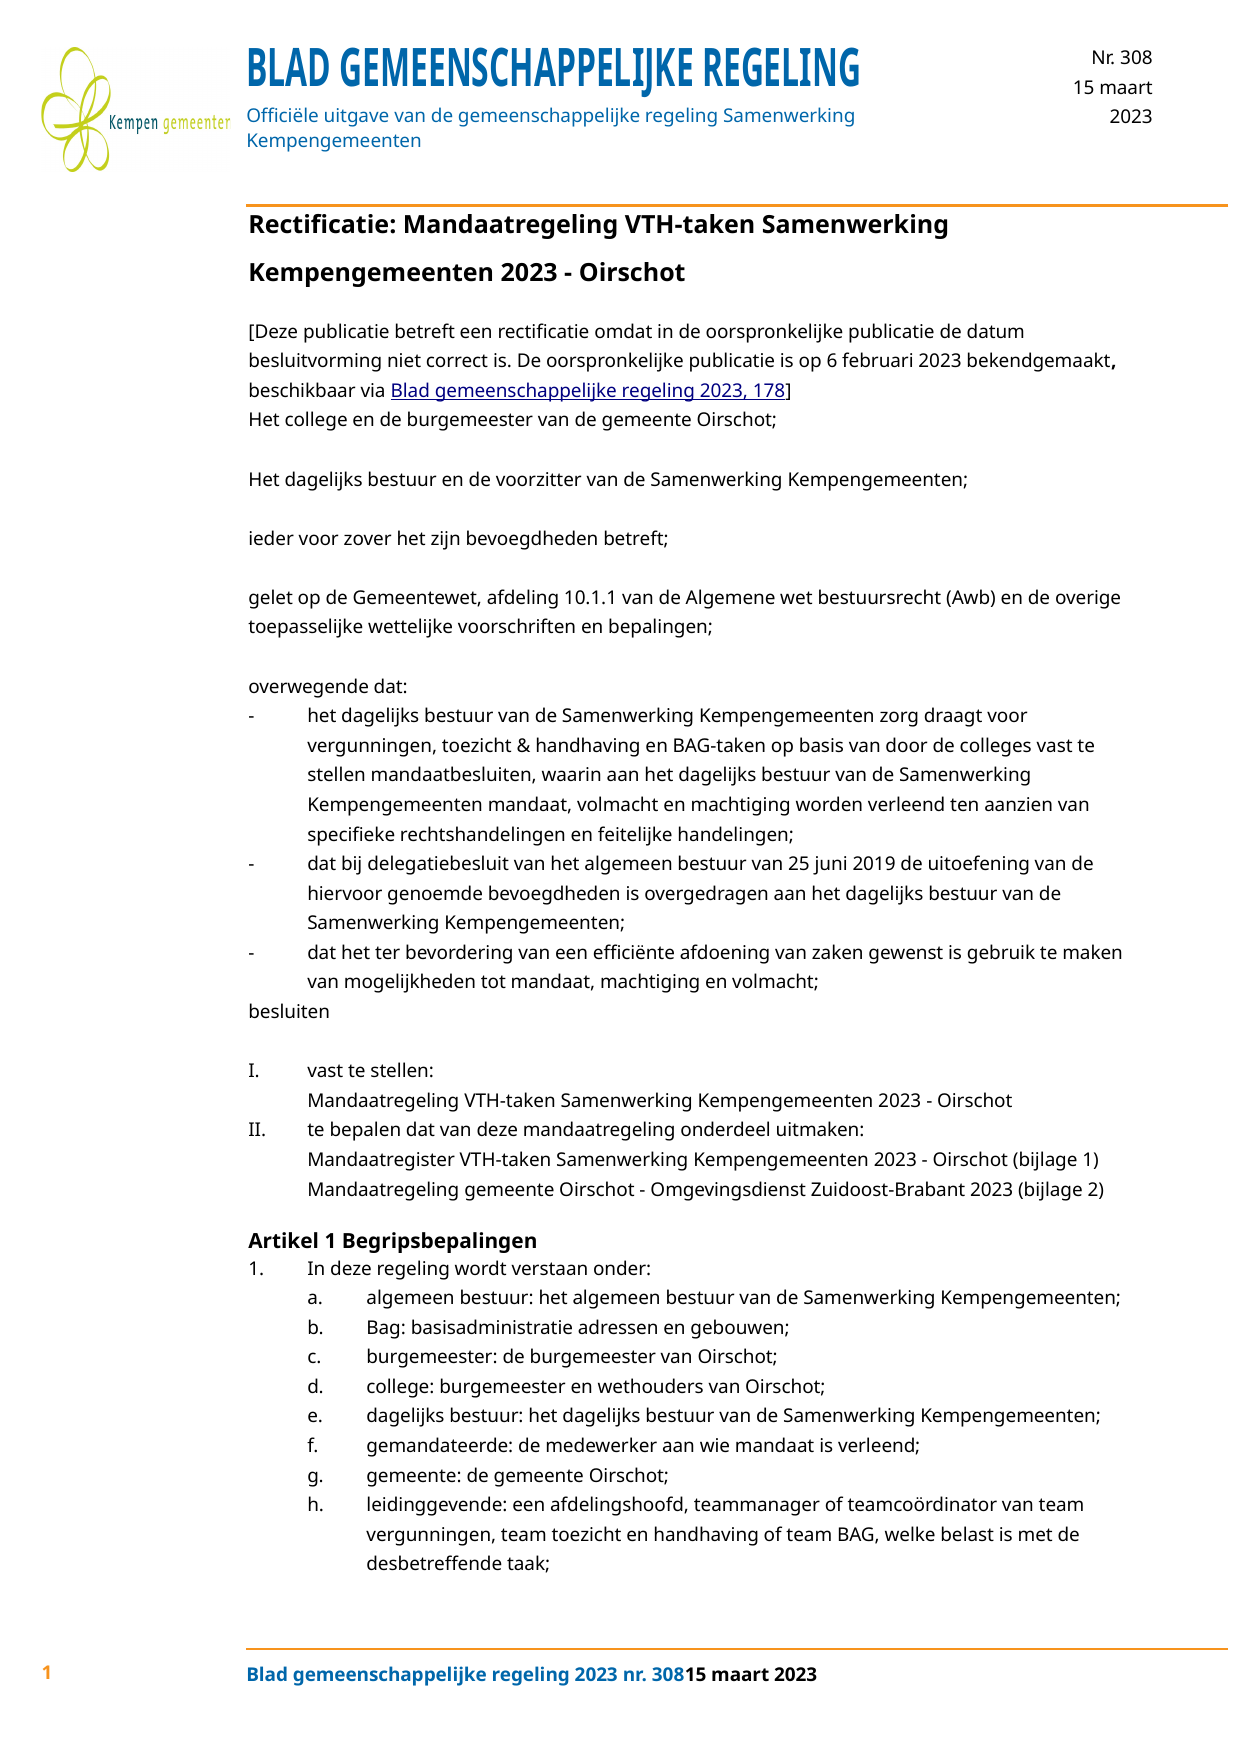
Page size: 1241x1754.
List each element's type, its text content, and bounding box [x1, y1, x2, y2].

list het dagelijks bestuur van de Samenwerking Kempengemeenten zorg draagt voor vergunningen, toezicht & handhaving en BAG-taken op basis van door de colleges vast te stellen mandaatbesluiten, waarin aan het dagelijks bestuur van de Samenwerking Kempengemeenten mandaat, volmacht en machtiging worden verleend ten aanzien van specifieke rechtshandelingen en feitelijke handelingen; [248, 702, 1152, 847]
list college: burgemeester en wethouders van Oirschot; [307, 1373, 1152, 1399]
list Bag: basisadministratie adressen en gebouwen; [307, 1314, 1152, 1339]
list dagelijks bestuur: het dagelijks bestuur van de Samenwerking Kempengemeenten; [307, 1403, 1152, 1428]
list vast te stellen: [248, 1057, 1152, 1083]
text Het dagelijks bestuur en de voorzitter van de Samenwerking Kempengemeenten; [248, 466, 1152, 492]
list Mandaatregister VTH-taken Samenwerking Kempengemeenten 2023 - Oirschot (bijlage 1) [248, 1146, 1152, 1172]
text Rectificatie: Mandaatregeling VTH-taken Samenwerking Kempengemeenten 2023 - Oirschot [248, 207, 1152, 288]
list te bepalen dat van deze mandaatregeling onderdeel uitmaken: [248, 1117, 1152, 1142]
list algemeen bestuur: het algemeen bestuur van de Samenwerking Kempengemeenten; [307, 1284, 1152, 1310]
text ieder voor zover het zijn bevoegdheden betreft; [248, 525, 1152, 551]
list Mandaatregeling VTH-taken Samenwerking Kempengemeenten 2023 - Oirschot [248, 1087, 1152, 1113]
list In deze regeling wordt verstaan onder: [248, 1255, 1152, 1280]
list gemandateerde: de medewerker aan wie mandaat is verleend; [307, 1432, 1152, 1458]
list leidinggevende: een afdelingshoofd, teammanager of teamcoördinator van team vergunningen, team toezicht en handhaving of team BAG, welke belast is met de desbetreffende taak; [307, 1491, 1152, 1576]
list Mandaatregeling gemeente Oirschot - Omgevingsdienst Zuidoost-Brabant 2023 (bijlage 2) [248, 1176, 1152, 1202]
list dat het ter bevordering van een efficiënte afdoening van zaken gewenst is gebruik te maken van mogelijkheden tot mandaat, machtiging en volmacht; [248, 939, 1152, 994]
list gemeente: de gemeente Oirschot; [307, 1462, 1152, 1487]
list burgemeester: de burgemeester van Oirschot; [307, 1343, 1152, 1369]
text overwegende dat: [248, 673, 1152, 699]
text gelet op de Gemeentewet, afdeling 10.1.1 van de Algemene wet bestuursrecht (Awb) en de overige toepasselijke wettelijke voorschriften en bepalingen; [248, 584, 1152, 639]
text Artikel 1 Begripsbepalingen [248, 1226, 1152, 1255]
text Het college en de burgemeester van de gemeente Oirschot; [248, 407, 1152, 432]
text [Deze publicatie betreft een rectificatie omdat in de oorspronkelijke publicatie de datum besluitvorming niet correct is. De oorspronkelijke publicatie is op 6 februari 2023 bekendgemaakt, beschikbaar via Blad gemeenschappelijke regeling 2023, 178] [248, 318, 1152, 403]
text besluiten [248, 998, 1152, 1024]
picture [41, 47, 231, 172]
list dat bij delegatiebesluit van het algemeen bestuur van 25 juni 2019 de uitoefening van de hiervoor genoemde bevoegdheden is overgedragen aan het dagelijks bestuur van de Samenwerking Kempengemeenten; [248, 850, 1152, 935]
